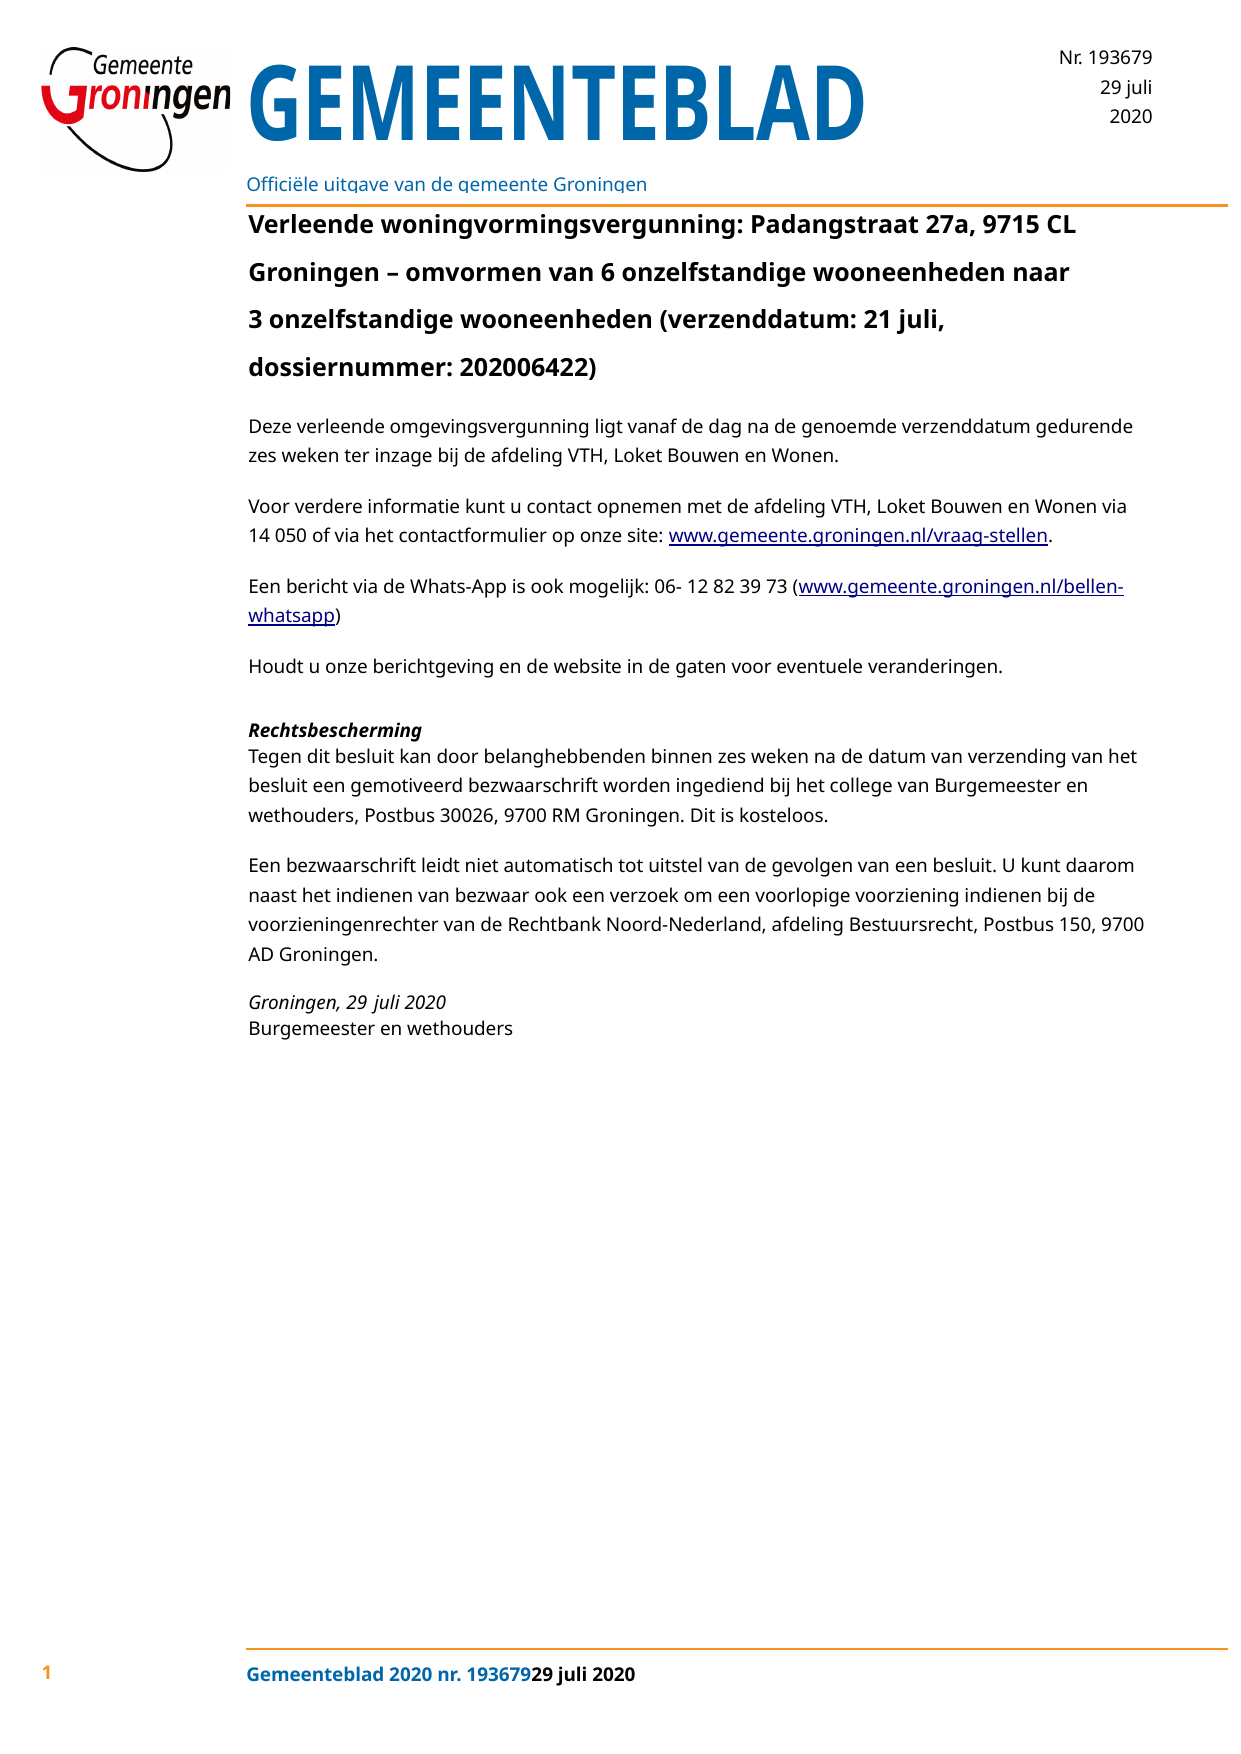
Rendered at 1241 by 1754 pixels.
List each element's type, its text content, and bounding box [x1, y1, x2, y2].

text Een bericht via de Whats-App is ook mogelijk: 06- 12 82 39 73 (www.gemeente.groningen.nl/bellen-whatsapp) [248, 573, 1152, 628]
text Voor verdere informatie kunt u contact opnemen met de afdeling VTH, Loket Bouwen en Wonen via 14 050 of via het contactformulier op onze site: www.gemeente.groningen.nl/vraag-stellen. [248, 493, 1152, 548]
picture [41, 47, 231, 172]
text Houdt u onze berichtgeving en de website in de gaten voor eventuele veranderingen. [248, 653, 1152, 679]
text Een bezwaarschrift leidt niet automatisch tot uitstel van de gevolgen van een besluit. U kunt daarom naast het indienen van bezwaar ook een verzoek om een voorlopige voorziening indienen bij de voorzieningenrechter van de Rechtbank Noord-Nederland, afdeling Bestuursrecht, Postbus 150, 9700 AD Groningen. [248, 852, 1152, 967]
text Verleende woningvormingsvergunning: Padangstraat 27a, 9715 CL Groningen – omvormen van 6 onzelfstandige wooneenheden naar 3 onzelfstandige wooneenheden (verzenddatum: 21 juli, dossiernummer: 202006422) [248, 207, 1152, 384]
text Tegen dit besluit kan door belanghebbenden binnen zes weken na de datum van verzending van het besluit een gemotiveerd bezwaarschrift worden ingediend bij het college van Burgemeester en wethouders, Postbus 30026, 9700 RM Groningen. Dit is kosteloos. [248, 743, 1152, 828]
text Groningen, 29 juli 2020 [248, 989, 1152, 1015]
text Burgemeester en wethouders [248, 1015, 1152, 1040]
text Deze verleende omgevingsvergunning ligt vanaf de dag na de genoemde verzenddatum gedurende zes weken ter inzage bij de afdeling VTH, Loket Bouwen en Wonen. [248, 413, 1152, 468]
text Rechtsbescherming [248, 717, 1152, 743]
